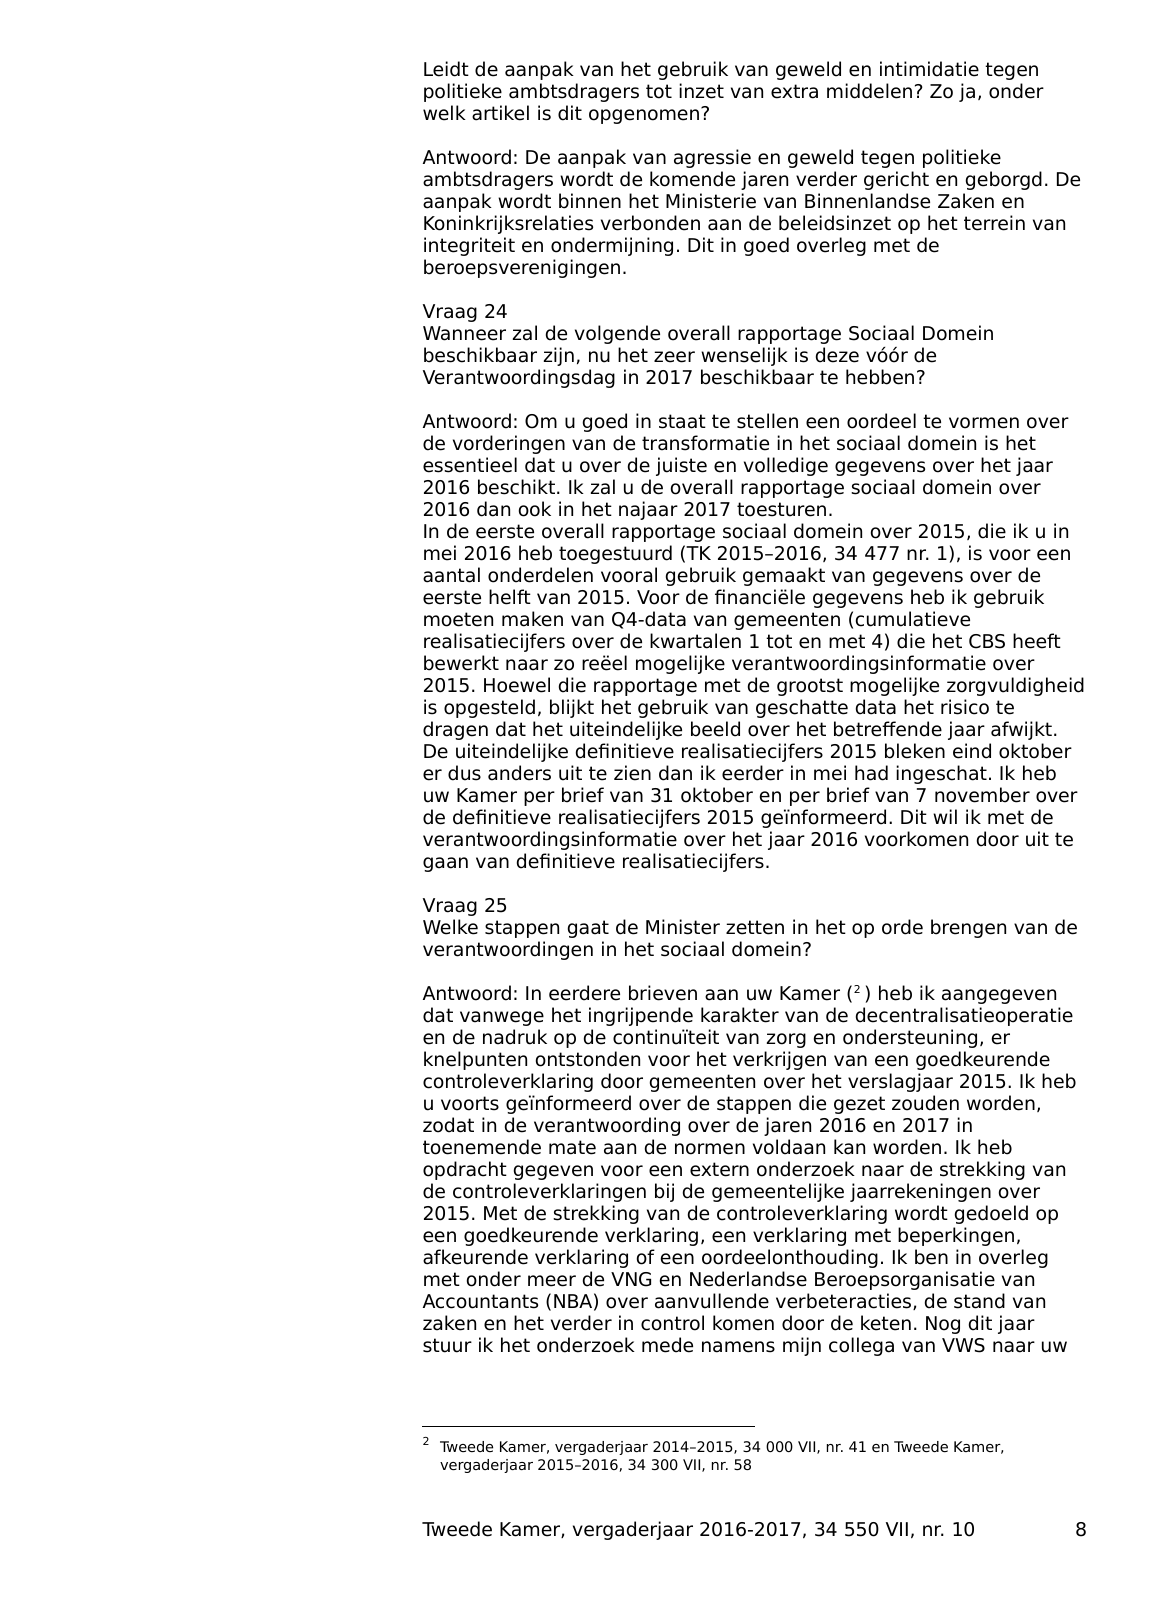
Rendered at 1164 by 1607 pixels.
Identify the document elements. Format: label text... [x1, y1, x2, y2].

text Antwoord: Om u goed in staat te stellen een oordeel te vormen over de vorderingen van de transformatie in het sociaal domein is het essentieel dat u over de juiste en volledige gegevens over het jaar 2016 beschikt. Ik zal u de overall rapportage sociaal domein over 2016 dan ook in het najaar 2017 toesturen. [422, 411, 1087, 521]
text In de eerste overall rapportage sociaal domein over 2015, die ik u in mei 2016 heb toegestuurd (TK 2015–2016, 34 477 nr. 1), is voor een aantal onderdelen vooral gebruik gemaakt van gegevens over de eerste helft van 2015. Voor de financiële gegevens heb ik gebruik moeten maken van Q4-data van gemeenten (cumulatieve realisatiecijfers over de kwartalen 1 tot en met 4) die het CBS heeft bewerkt naar zo reëel mogelijke verantwoordingsinformatie over 2015. Hoewel die rapportage met de grootst mogelijke zorgvuldigheid is opgesteld, blijkt het gebruik van geschatte data het risico te dragen dat het uiteindelijke beeld over het betreffende jaar afwijkt. De uiteindelijke definitieve realisatiecijfers 2015 bleken eind oktober er dus anders uit te zien dan ik eerder in mei had ingeschat. Ik heb uw Kamer per brief van 31 oktober en per brief van 7 november over de definitieve realisatiecijfers 2015 geïnformeerd. Dit wil ik met de verantwoordingsinformatie over het jaar 2016 voorkomen door uit te gaan van definitieve realisatiecijfers. [422, 521, 1087, 873]
text Wanneer zal de volgende overall rapportage Sociaal Domein beschikbaar zijn, nu het zeer wenselijk is deze vóór de Verantwoordingsdag in 2017 beschikbaar te hebben? [422, 323, 1087, 389]
text Antwoord: In eerdere brieven aan uw Kamer () heb ik aangegeven dat vanwege het ingrijpende karakter van de decentralisatieoperatie en de nadruk op de continuïteit van zorg en ondersteuning, er knelpunten ontstonden voor het verkrijgen van een goedkeurende controleverklaring door gemeenten over het verslagjaar 2015. Ik heb u voorts geïnformeerd over de stappen die gezet zouden worden, zodat in de verantwoording over de jaren 2016 en 2017 in toenemende mate aan de normen voldaan kan worden. Ik heb opdracht gegeven voor een extern onderzoek naar de strekking van de controleverklaringen bij de gemeentelijke jaarrekeningen over 2015. Met de strekking van de controleverklaring wordt gedoeld op een goedkeurende verklaring, een verklaring met beperkingen, afkeurende verklaring of een oordeelonthouding. Ik ben in overleg met onder meer de VNG en Nederlandse Beroepsorganisatie van Accountants (NBA) over aanvullende verbeteracties, de stand van zaken en het verder in control komen door de keten. Nog dit jaar stuur ik het onderzoek mede namens mijn collega van VWS naar uw [422, 983, 1087, 1357]
text Tweede Kamer, vergaderjaar 2014–2015, 34 000 VII, nr. 41 en Tweede Kamer, vergaderjaar 2015–2016, 34 300 VII, nr. 58 [422, 1435, 1087, 1474]
text Leidt de aanpak van het gebruik van geweld en intimidatie tegen politieke ambtsdragers tot inzet van extra middelen? Zo ja, onder welk artikel is dit opgenomen? [422, 59, 1087, 125]
text Welke stappen gaat de Minister zetten in het op orde brengen van de verantwoordingen in het sociaal domein? [422, 917, 1087, 961]
text Antwoord: De aanpak van agressie en geweld tegen politieke ambtsdragers wordt de komende jaren verder gericht en geborgd. De aanpak wordt binnen het Ministerie van Binnenlandse Zaken en Koninkrijksrelaties verbonden aan de beleidsinzet op het terrein van integriteit en ondermijning. Dit in goed overleg met de beroepsverenigingen. [422, 147, 1087, 279]
text Vraag 25 [422, 895, 1087, 917]
text Vraag 24 [422, 301, 1087, 323]
